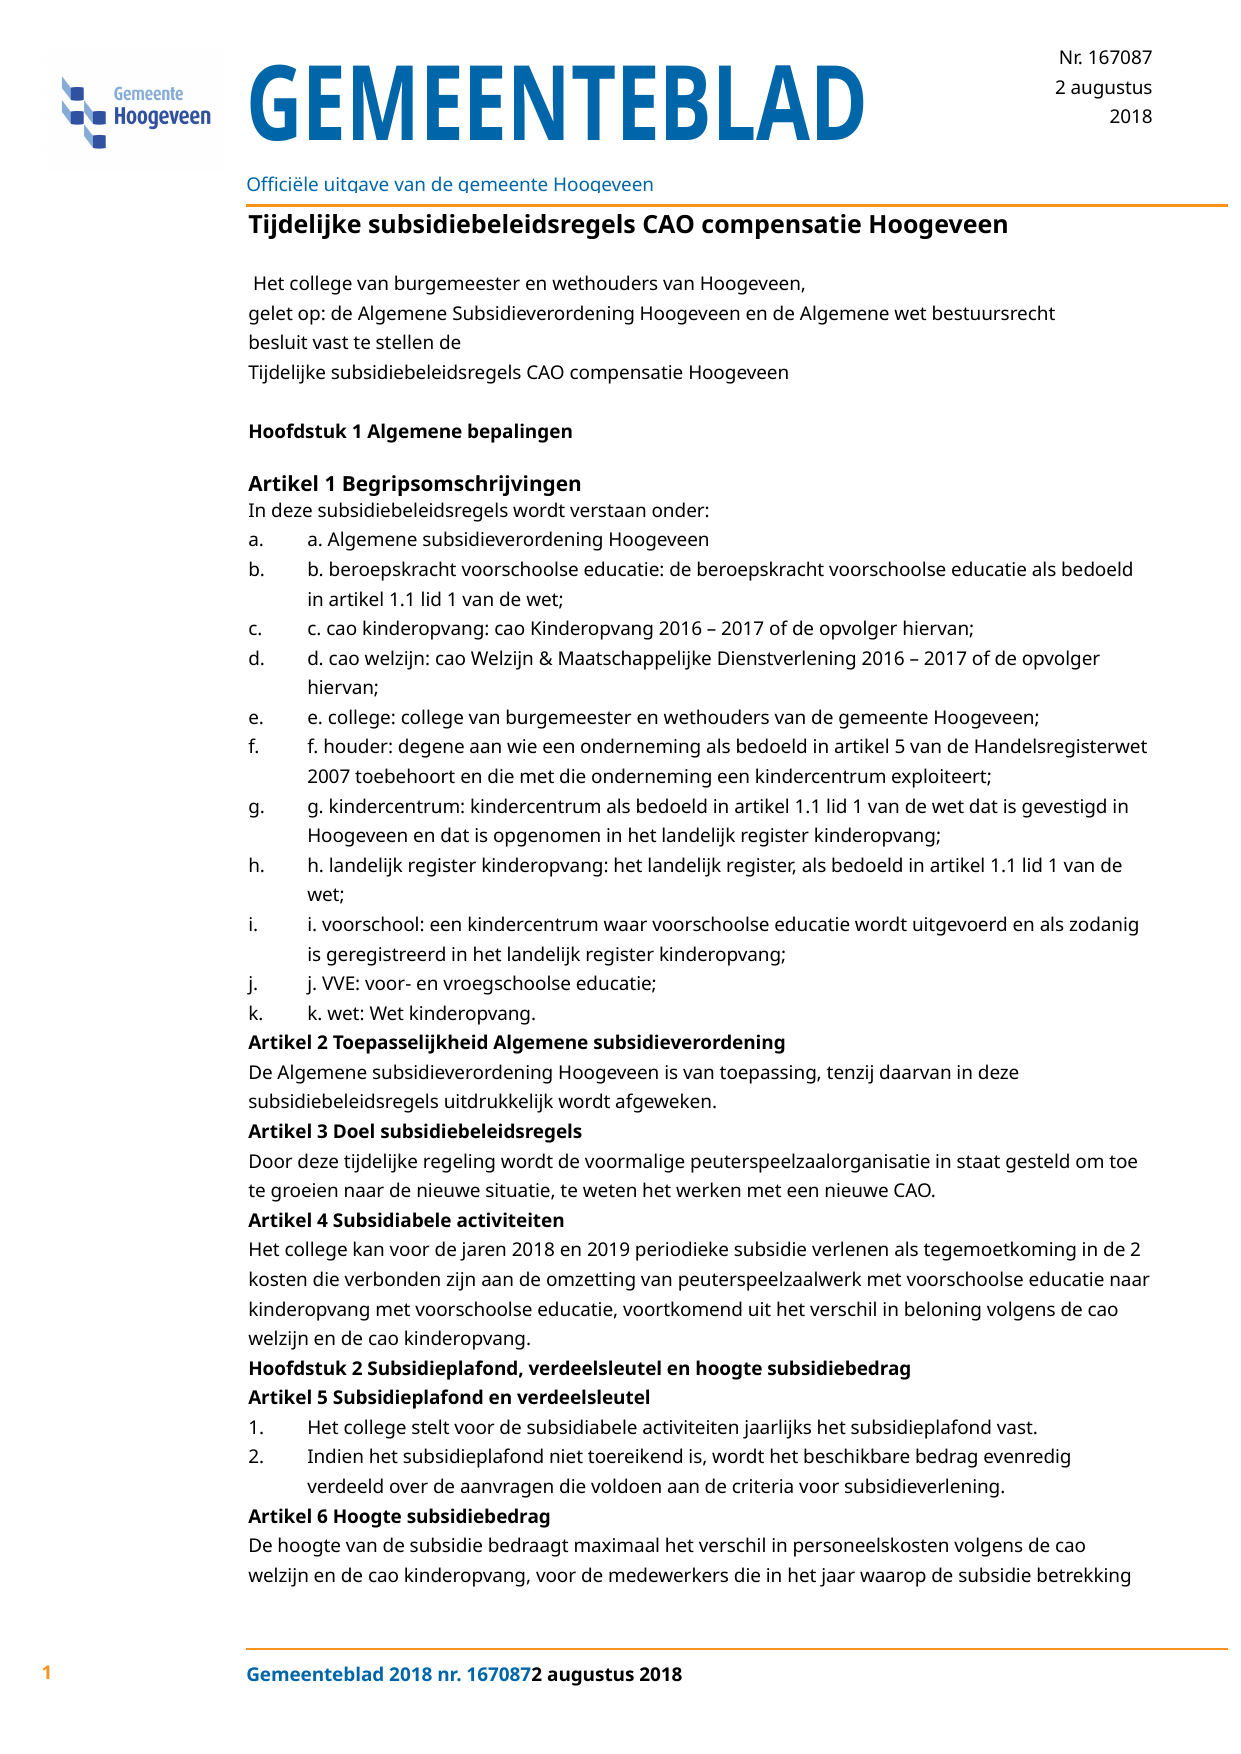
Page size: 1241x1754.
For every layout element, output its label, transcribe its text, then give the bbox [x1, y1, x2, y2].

list c. cao kinderopvang: cao Kinderopvang 2016 – 2017 of de opvolger hiervan; [248, 615, 1152, 641]
text Artikel 3 Doel subsidiebeleidsregels [248, 1118, 1152, 1144]
list g. kindercentrum: kindercentrum als bedoeld in artikel 1.1 lid 1 van de wet dat is gevestigd in Hoogeveen en dat is opgenomen in het landelijk register kinderopvang; [248, 793, 1152, 848]
list e. college: college van burgemeester en wethouders van de gemeente Hoogeveen; [248, 704, 1152, 730]
text Artikel 1 Begripsomschrijvingen [248, 469, 1152, 497]
picture [41, 47, 231, 172]
text Hoofdstuk 2 Subsidieplafond, verdeelsleutel en hoogte subsidiebedrag [248, 1355, 1152, 1381]
text Door deze tijdelijke regeling wordt de voormalige peuterspeelzaalorganisatie in staat gesteld om toe te groeien naar de nieuwe situatie, te weten het werken met een nieuwe CAO. [248, 1148, 1152, 1203]
text De Algemene subsidieverordening Hoogeveen is van toepassing, tenzij daarvan in deze subsidiebeleidsregels uitdrukkelijk wordt afgeweken. [248, 1059, 1152, 1114]
list k. wet: Wet kinderopvang. [248, 1000, 1152, 1026]
text Het college van burgemeester en wethouders van Hoogeveen, [248, 270, 1152, 296]
text Artikel 5 Subsidieplafond en verdeelsleutel [248, 1384, 1152, 1410]
text Tijdelijke subsidiebeleidsregels CAO compensatie Hoogeveen [248, 207, 1152, 241]
text Artikel 4 Subsidiabele activiteiten [248, 1207, 1152, 1233]
list i. voorschool: een kindercentrum waar voorschoolse educatie wordt uitgevoerd en als zodanig is geregistreerd in het landelijk register kinderopvang; [248, 911, 1152, 967]
list d. cao welzijn: cao Welzijn & Maatschappelijke Dienstverlening 2016 – 2017 of de opvolger hiervan; [248, 645, 1152, 700]
list b. beroepskracht voorschoolse educatie: de beroepskracht voorschoolse educatie als bedoeld in artikel 1.1 lid 1 van de wet; [248, 556, 1152, 612]
text Tijdelijke subsidiebeleidsregels CAO compensatie Hoogeveen [248, 359, 1152, 385]
text Hoofdstuk 1 Algemene bepalingen [248, 418, 1152, 444]
list j. VVE: voor- en vroegschoolse educatie; [248, 970, 1152, 996]
text Het college kan voor de jaren 2018 en 2019 periodieke subsidie verlenen als tegemoetkoming in de 2 kosten die verbonden zijn aan de omzetting van peuterspeelzaalwerk met voorschoolse educatie naar kinderopvang met voorschoolse educatie, voortkomend uit het verschil in beloning volgens de cao welzijn en de cao kinderopvang. [248, 1237, 1152, 1351]
text Artikel 2 Toepasselijkheid Algemene subsidieverordening [248, 1029, 1152, 1055]
list Indien het subsidieplafond niet toereikend is, wordt het beschikbare bedrag evenredig verdeeld over de aanvragen die voldoen aan de criteria voor subsidieverlening. [248, 1444, 1152, 1499]
text In deze subsidiebeleidsregels wordt verstaan onder: [248, 497, 1152, 523]
list Het college stelt voor de subsidiabele activiteiten jaarlijks het subsidieplafond vast. [248, 1414, 1152, 1440]
text De hoogte van de subsidie bedraagt maximaal het verschil in personeelskosten volgens de cao welzijn en de cao kinderopvang, voor de medewerkers die in het jaar waarop de subsidie betrekking [248, 1532, 1152, 1588]
text besluit vast te stellen de [248, 329, 1152, 355]
text gelet op: de Algemene Subsidieverordening Hoogeveen en de Algemene wet bestuursrecht [248, 300, 1152, 326]
list f. houder: degene aan wie een onderneming als bedoeld in artikel 5 van de Handelsregisterwet 2007 toebehoort en die met die onderneming een kindercentrum exploiteert; [248, 734, 1152, 789]
text Artikel 6 Hoogte subsidiebedrag [248, 1503, 1152, 1529]
list a. Algemene subsidieverordening Hoogeveen [248, 527, 1152, 552]
list h. landelijk register kinderopvang: het landelijk register, als bedoeld in artikel 1.1 lid 1 van de wet; [248, 852, 1152, 907]
